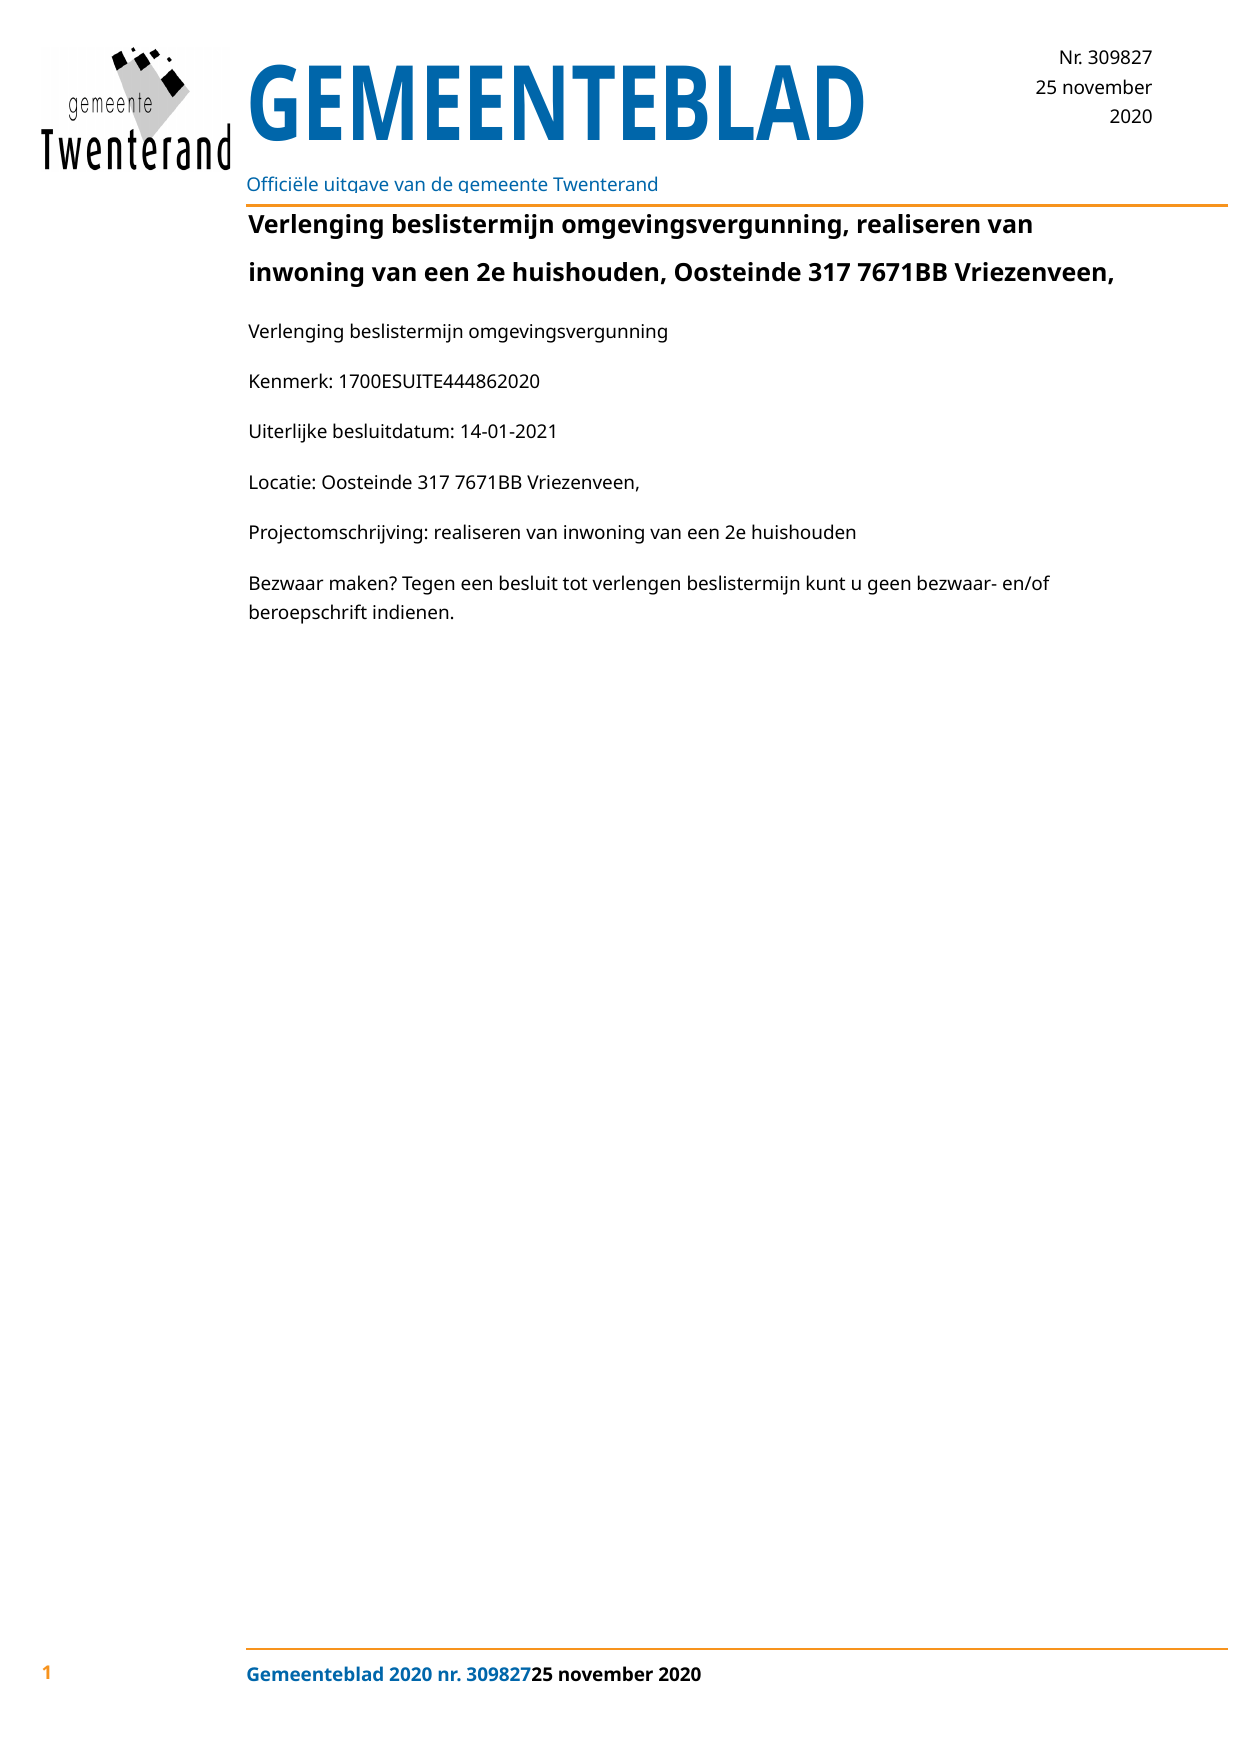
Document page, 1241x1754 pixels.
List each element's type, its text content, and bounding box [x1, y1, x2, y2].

text Verlenging beslistermijn omgevingsvergunning, realiseren van inwoning van een 2e huishouden, Oosteinde 317 7671BB Vriezenveen, [248, 207, 1152, 288]
text Uiterlijke besluitdatum: 14-01-2021 [248, 419, 1152, 444]
picture [41, 47, 231, 172]
text Kenmerk: 1700ESUITE444862020 [248, 368, 1152, 394]
text Projectomschrijving: realiseren van inwoning van een 2e huishouden [248, 519, 1152, 545]
text Verlenging beslistermijn omgevingsvergunning [248, 318, 1152, 344]
text Bezwaar maken? Tegen een besluit tot verlengen beslistermijn kunt u geen bezwaar- en/of beroepschrift indienen. [248, 570, 1152, 625]
text Locatie: Oosteinde 317 7671BB Vriezenveen, [248, 469, 1152, 495]
